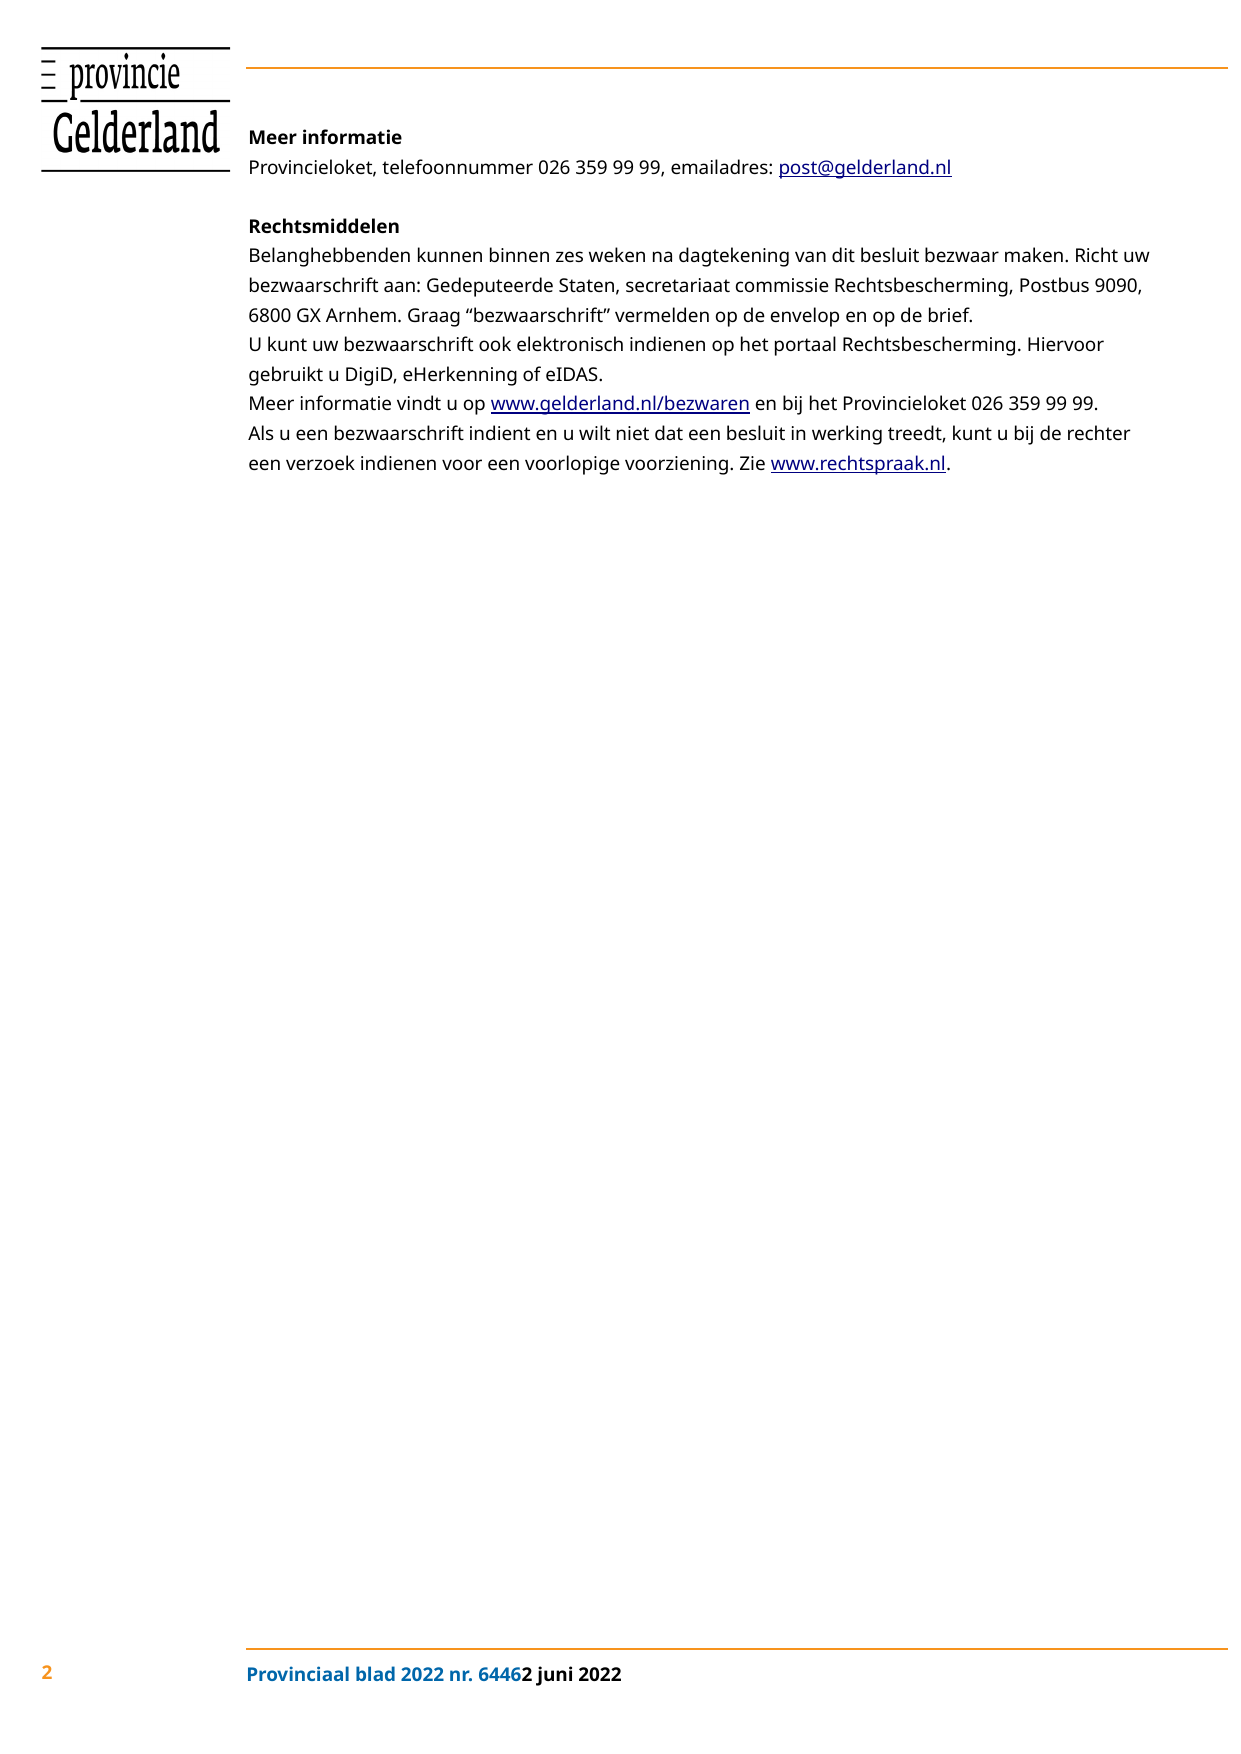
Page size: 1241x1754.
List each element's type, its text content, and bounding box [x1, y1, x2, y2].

text U kunt uw bezwaarschrift ook elektronisch indienen op het portaal Rechtsbescherming. Hiervoor gebruikt u DigiD, eHerkenning of eIDAS. [248, 331, 1152, 387]
text Belanghebbenden kunnen binnen zes weken na dagtekening van dit besluit bezwaar maken. Richt uw bezwaarschrift aan: Gedeputeerde Staten, secretariaat commissie Rechtsbescherming, Postbus 9090, 6800 GX Arnhem. Graag “bezwaarschrift” vermelden op de envelop en op de brief. [248, 243, 1152, 328]
text Provincieloket, telefoonnummer 026 359 99 99, emailadres: post@gelderland.nl [248, 154, 1152, 180]
text Rechtsmiddelen [248, 213, 1152, 239]
picture [41, 47, 231, 172]
text Meer informatie vindt u op www.gelderland.nl/bezwaren en bij het Provincieloket 026 359 99 99. [248, 391, 1152, 416]
text Meer informatie [248, 124, 1152, 150]
text Als u een bezwaarschrift indient en u wilt niet dat een besluit in werking treedt, kunt u bij de rechter een verzoek indienen voor een voorlopige voorziening. Zie www.rechtspraak.nl. [248, 420, 1152, 476]
